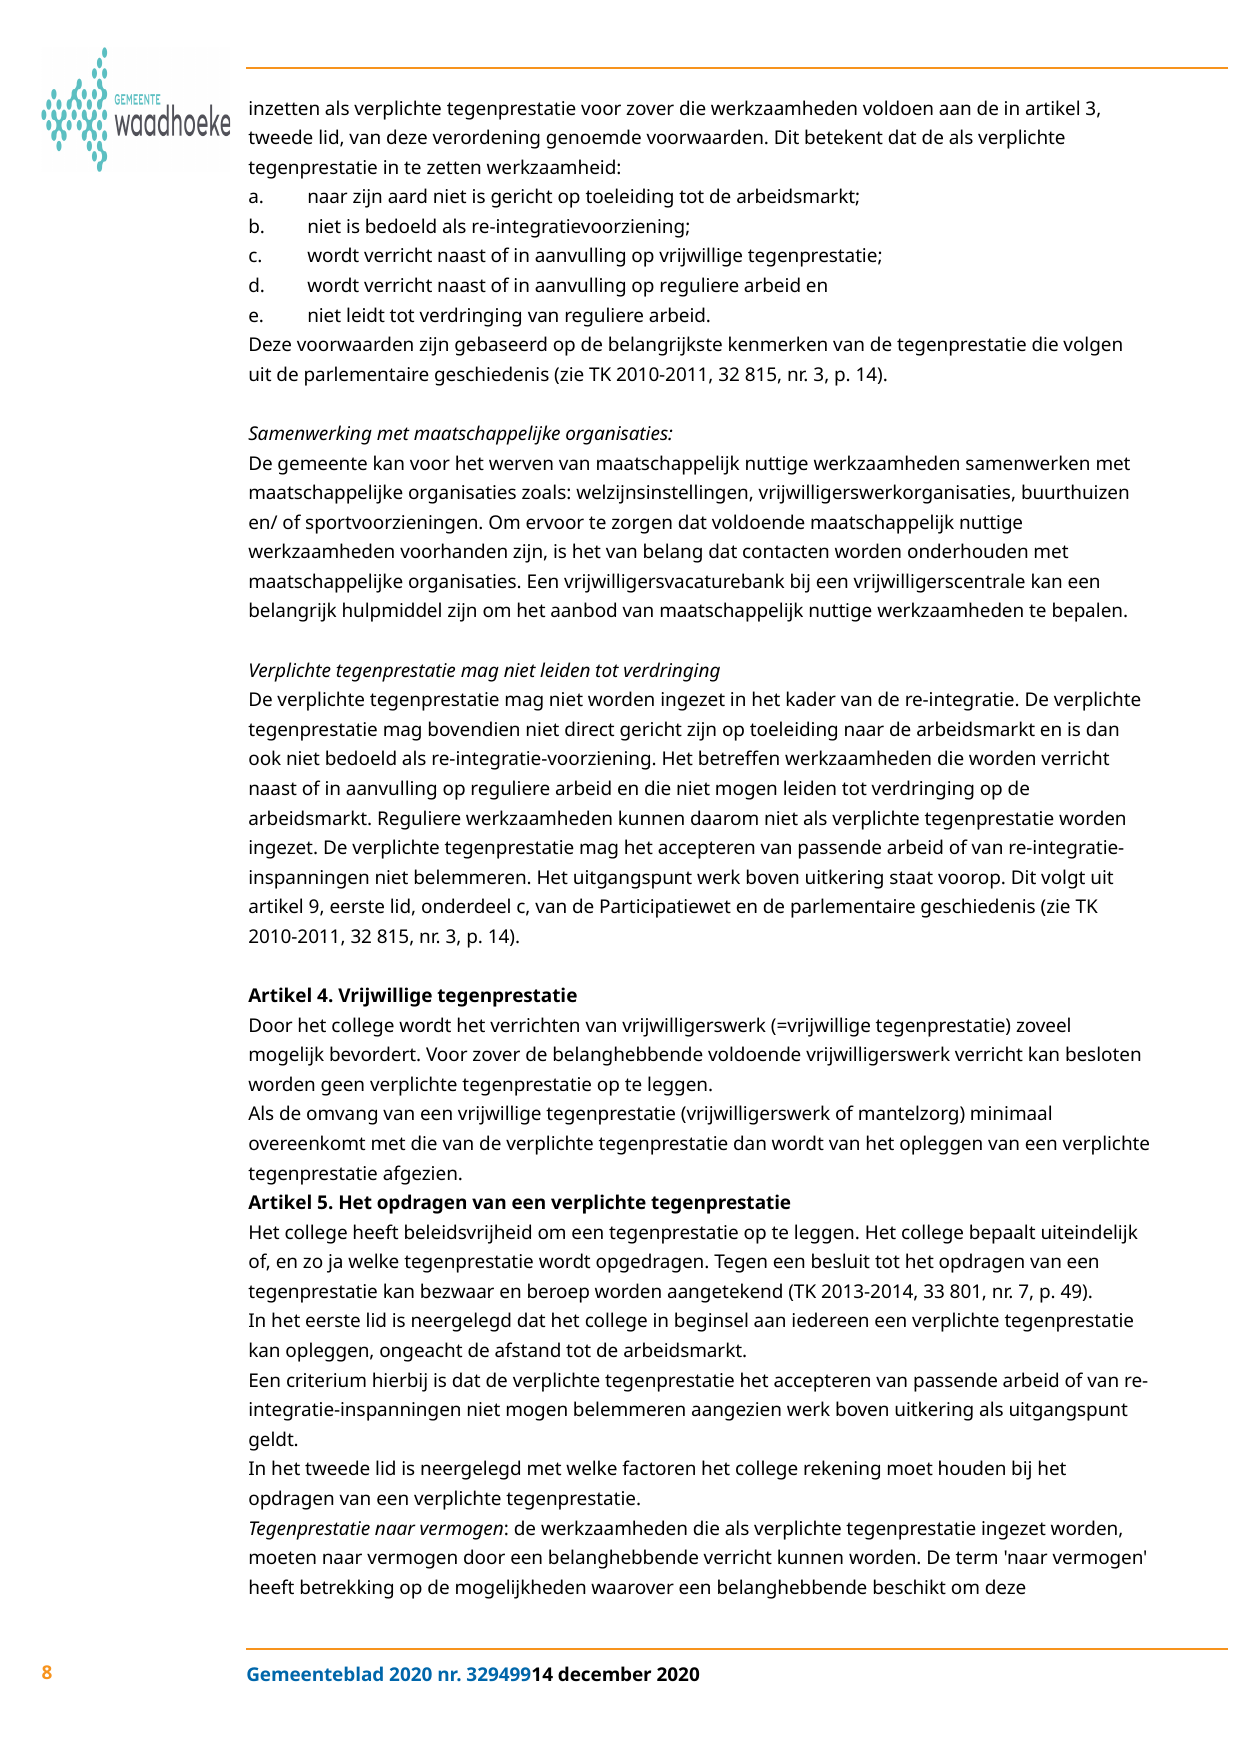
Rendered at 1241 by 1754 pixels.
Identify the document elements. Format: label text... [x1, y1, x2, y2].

text Deze voorwaarden zijn gebaseerd op de belangrijkste kenmerken van de tegenprestatie die volgen uit de parlementaire geschiedenis (zie TK 2010-2011, 32 815, nr. 3, p. 14). [248, 331, 1152, 387]
list wordt verricht naast of in aanvulling op reguliere arbeid en [248, 272, 1152, 298]
list niet leidt tot verdringing van reguliere arbeid. [248, 302, 1152, 328]
list naar zijn aard niet is gericht op toeleiding tot de arbeidsmarkt; [248, 183, 1152, 209]
text In het tweede lid is neergelegd met welke factoren het college rekening moet houden bij het opdragen van een verplichte tegenprestatie. [248, 1456, 1152, 1511]
text Door het college wordt het verrichten van vrijwilligerswerk (=vrijwillige tegenprestatie) zoveel mogelijk bevordert. Voor zover de belanghebbende voldoende vrijwilligerswerk verricht kan besloten worden geen verplichte tegenprestatie op te leggen. [248, 1012, 1152, 1097]
text In het eerste lid is neergelegd dat het college in beginsel aan iedereen een verplichte tegenprestatie kan opleggen, ongeacht de afstand tot de arbeidsmarkt. [248, 1308, 1152, 1363]
text De verplichte tegenprestatie mag niet worden ingezet in het kader van de re-integratie. De verplichte tegenprestatie mag bovendien niet direct gericht zijn op toeleiding naar de arbeidsmarkt en is dan ook niet bedoeld als re-integratie-voorziening. Het betreffen werkzaamheden die worden verricht naast of in aanvulling op reguliere arbeid en die niet mogen leiden tot verdringing op de arbeidsmarkt. Reguliere werkzaamheden kunnen daarom niet als verplichte tegenprestatie worden ingezet. De verplichte tegenprestatie mag het accepteren van passende arbeid of van re-integratie-inspanningen niet belemmeren. Het uitgangspunt werk boven uitkering staat voorop. Dit volgt uit artikel 9, eerste lid, onderdeel c, van de Participatiewet en de parlementaire geschiedenis (zie TK 2010-2011, 32 815, nr. 3, p. 14). [248, 686, 1152, 949]
text Verplichte tegenprestatie mag niet leiden tot verdringing [248, 657, 1152, 683]
text Artikel 4. Vrijwillige tegenprestatie [248, 982, 1152, 1008]
text Samenwerking met maatschappelijke organisaties: [248, 420, 1152, 446]
picture [41, 47, 231, 172]
text Tegenprestatie naar vermogen: de werkzaamheden die als verplichte tegenprestatie ingezet worden, moeten naar vermogen door een belanghebbende verricht kunnen worden. De term 'naar vermogen' heeft betrekking op de mogelijkheden waarover een belanghebbende beschikt om deze [248, 1515, 1152, 1600]
text Artikel 5. Het opdragen van een verplichte tegenprestatie [248, 1189, 1152, 1215]
list niet is bedoeld als re-integratievoorziening; [248, 213, 1152, 239]
text Een criterium hierbij is dat de verplichte tegenprestatie het accepteren van passende arbeid of van re-integratie-inspanningen niet mogen belemmeren aangezien werk boven uitkering als uitgangspunt geldt. [248, 1367, 1152, 1452]
text Het college heeft beleidsvrijheid om een tegenprestatie op te leggen. Het college bepaalt uiteindelijk of, en zo ja welke tegenprestatie wordt opgedragen. Tegen een besluit tot het opdragen van een tegenprestatie kan bezwaar en beroep worden aangetekend (TK 2013-2014, 33 801, nr. 7, p. 49). [248, 1219, 1152, 1304]
text Als de omvang van een vrijwillige tegenprestatie (vrijwilligerswerk of mantelzorg) minimaal overeenkomt met die van de verplichte tegenprestatie dan wordt van het opleggen van een verplichte tegenprestatie afgezien. [248, 1101, 1152, 1186]
text De gemeente kan voor het werven van maatschappelijk nuttige werkzaamheden samenwerken met maatschappelijke organisaties zoals: welzijnsinstellingen, vrijwilligerswerkorganisaties, buurthuizen en/ of sportvoorzieningen. Om ervoor te zorgen dat voldoende maatschappelijk nuttige werkzaamheden voorhanden zijn, is het van belang dat contacten worden onderhouden met maatschappelijke organisaties. Een vrijwilligersvacaturebank bij een vrijwilligerscentrale kan een belangrijk hulpmiddel zijn om het aanbod van maatschappelijk nuttige werkzaamheden te bepalen. [248, 450, 1152, 623]
list wordt verricht naast of in aanvulling op vrijwillige tegenprestatie; [248, 243, 1152, 268]
text inzetten als verplichte tegenprestatie voor zover die werkzaamheden voldoen aan de in artikel 3, tweede lid, van deze verordening genoemde voorwaarden. Dit betekent dat de als verplichte tegenprestatie in te zetten werkzaamheid: [248, 95, 1152, 180]
